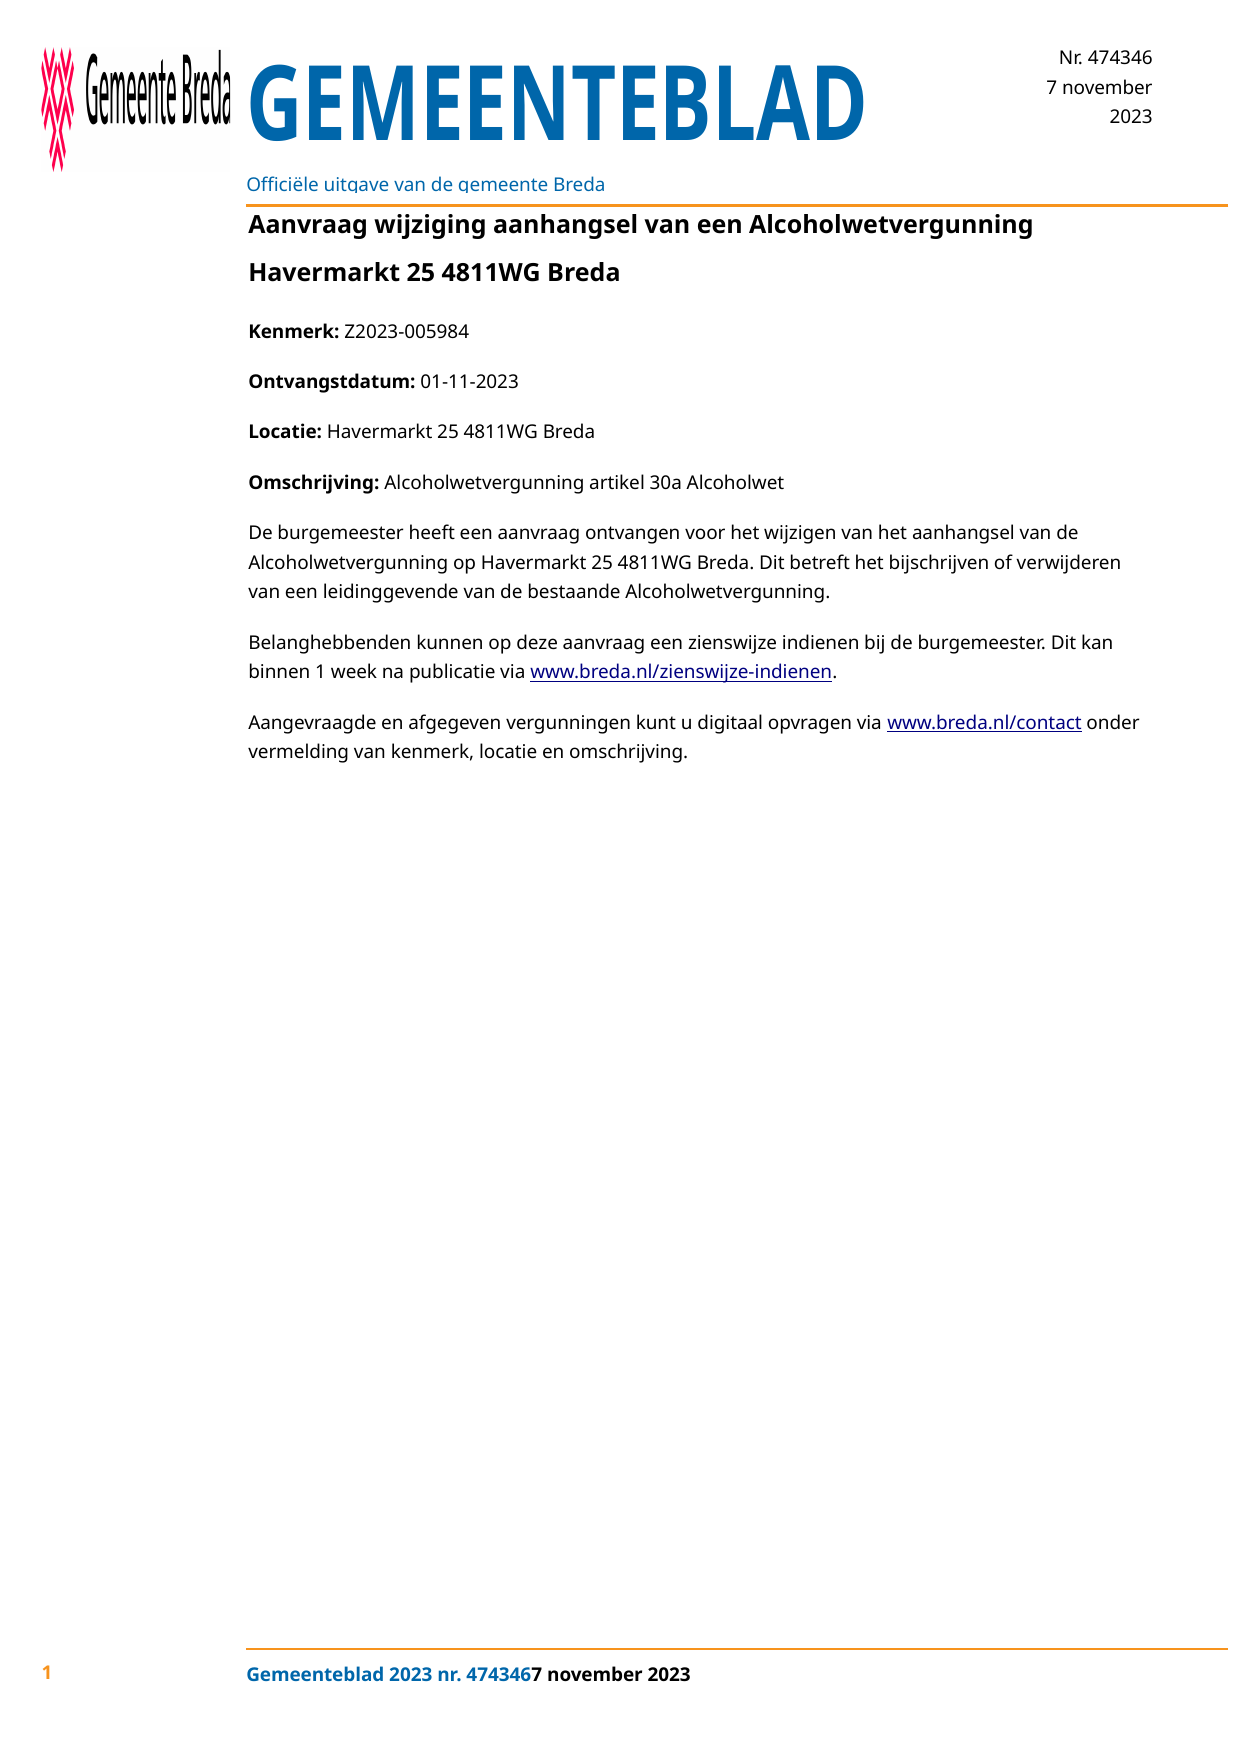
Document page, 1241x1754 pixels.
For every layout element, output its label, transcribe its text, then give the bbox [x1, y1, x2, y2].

text Omschrijving: Alcoholwetvergunning artikel 30a Alcoholwet [248, 469, 1152, 495]
text Ontvangstdatum: 01-11-2023 [248, 368, 1152, 394]
text Aangevraagde en afgegeven vergunningen kunt u digitaal opvragen via www.breda.nl/contact onder vermelding van kenmerk, locatie en omschrijving. [248, 709, 1152, 764]
text Kenmerk: Z2023-005984 [248, 318, 1152, 344]
text Belanghebbenden kunnen op deze aanvraag een zienswijze indienen bij de burgemeester. Dit kan binnen 1 week na publicatie via www.breda.nl/zienswijze-indienen. [248, 629, 1152, 684]
text Locatie: Havermarkt 25 4811WG Breda [248, 419, 1152, 444]
text Aanvraag wijziging aanhangsel van een Alcoholwetvergunning Havermarkt 25 4811WG Breda [248, 207, 1152, 288]
picture [41, 47, 231, 172]
text De burgemeester heeft een aanvraag ontvangen voor het wijzigen van het aanhangsel van de Alcoholwetvergunning op Havermarkt 25 4811WG Breda. Dit betreft het bijschrijven of verwijderen van een leidinggevende van de bestaande Alcoholwetvergunning. [248, 519, 1152, 604]
